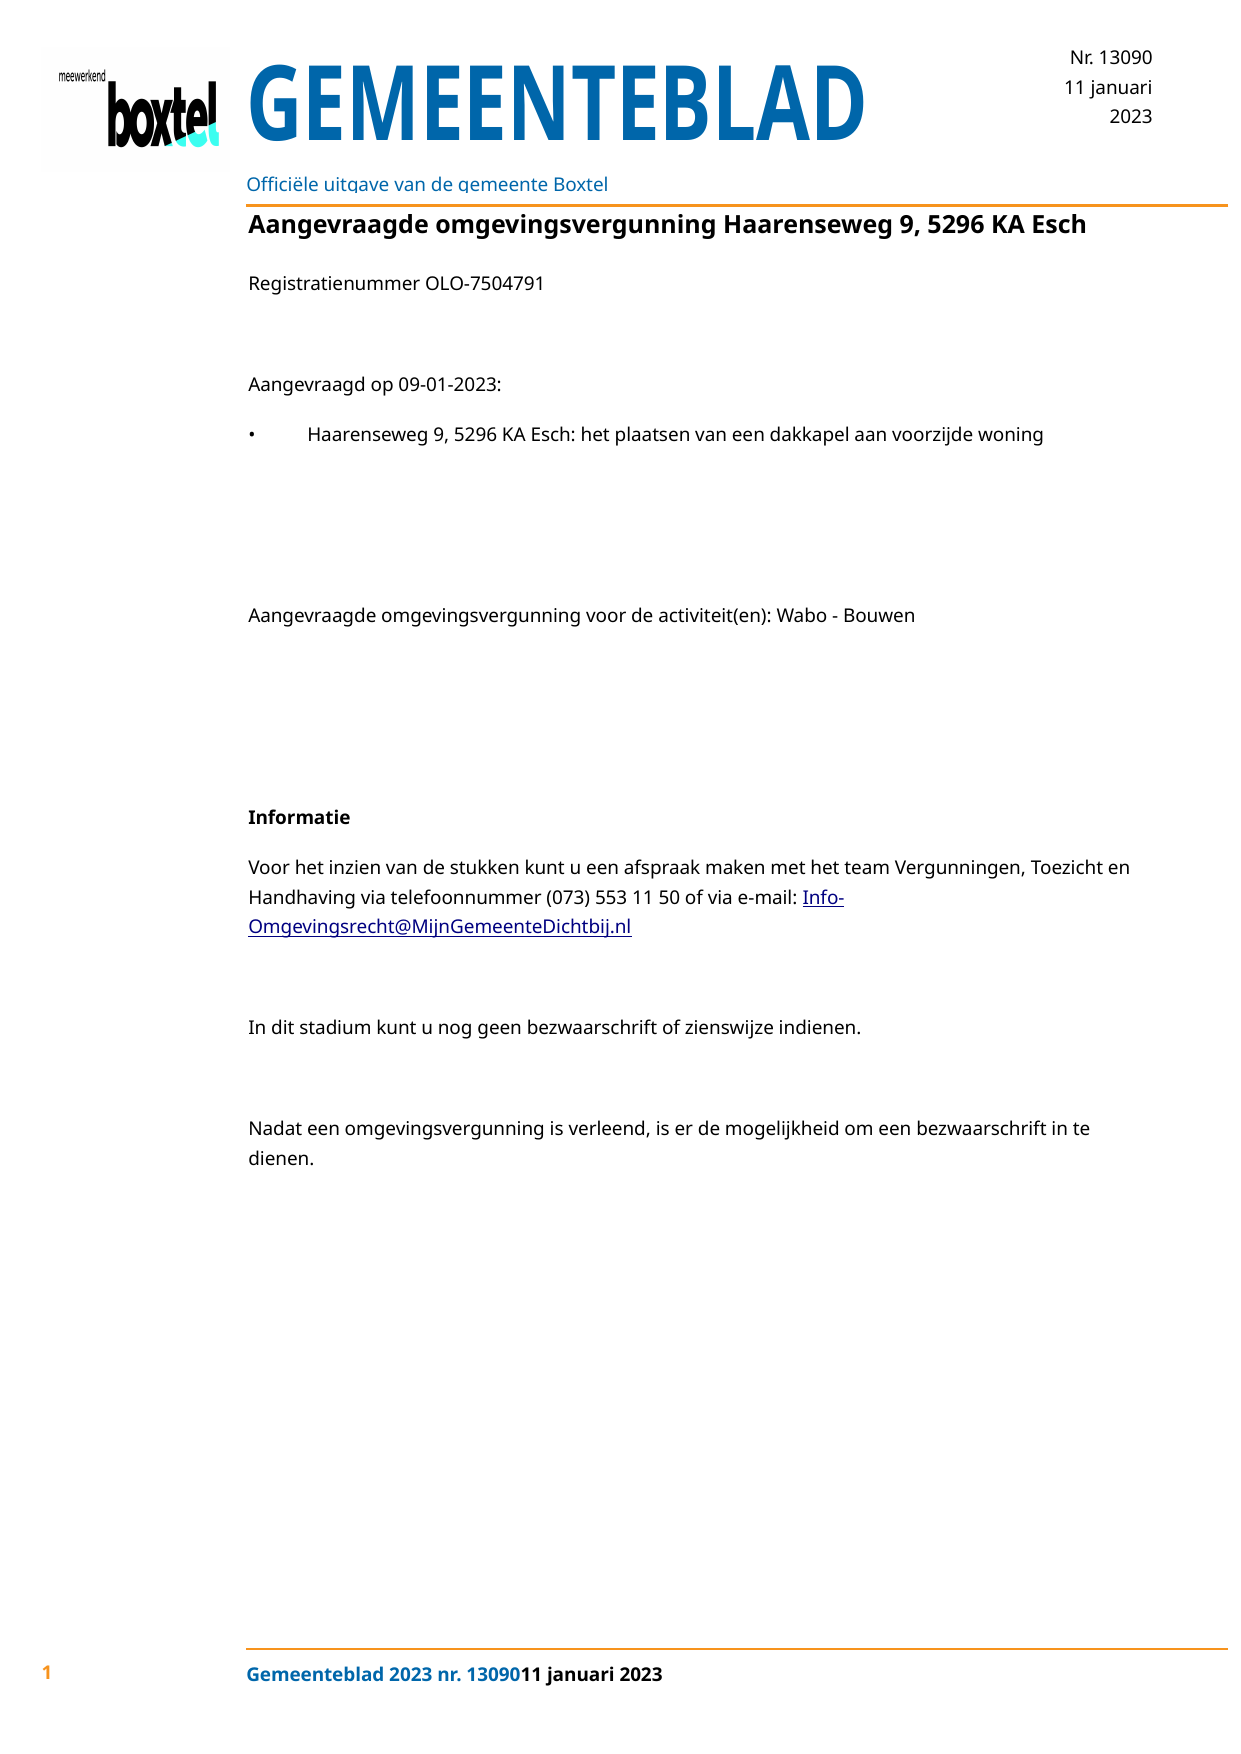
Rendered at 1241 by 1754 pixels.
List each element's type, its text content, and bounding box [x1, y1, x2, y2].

text In dit stadium kunt u nog geen bezwaarschrift of zienswijze indienen. [248, 1014, 1152, 1040]
list Haarenseweg 9, 5296 KA Esch: het plaatsen van een dakkapel aan voorzijde woning [248, 422, 1152, 447]
text Registratienummer OLO-7504791 [248, 270, 1152, 296]
text Aangevraagde omgevingsvergunning voor de activiteit(en): Wabo - Bouwen [248, 602, 1152, 628]
text Voor het inzien van de stukken kunt u een afspraak maken met het team Vergunningen, Toezicht en Handhaving via telefoonnummer (073) 553 11 50 of via e-mail: Info-Omgevingsrecht@MijnGemeenteDichtbij.nl [248, 854, 1152, 939]
picture [41, 47, 231, 172]
text Aangevraagde omgevingsvergunning Haarenseweg 9, 5296 KA Esch [248, 207, 1152, 241]
text Informatie [248, 804, 1152, 830]
text Aangevraagd op 09-01-2023: [248, 371, 1152, 397]
text Nadat een omgevingsvergunning is verleend, is er de mogelijkheid om een bezwaarschrift in te dienen. [248, 1115, 1152, 1171]
